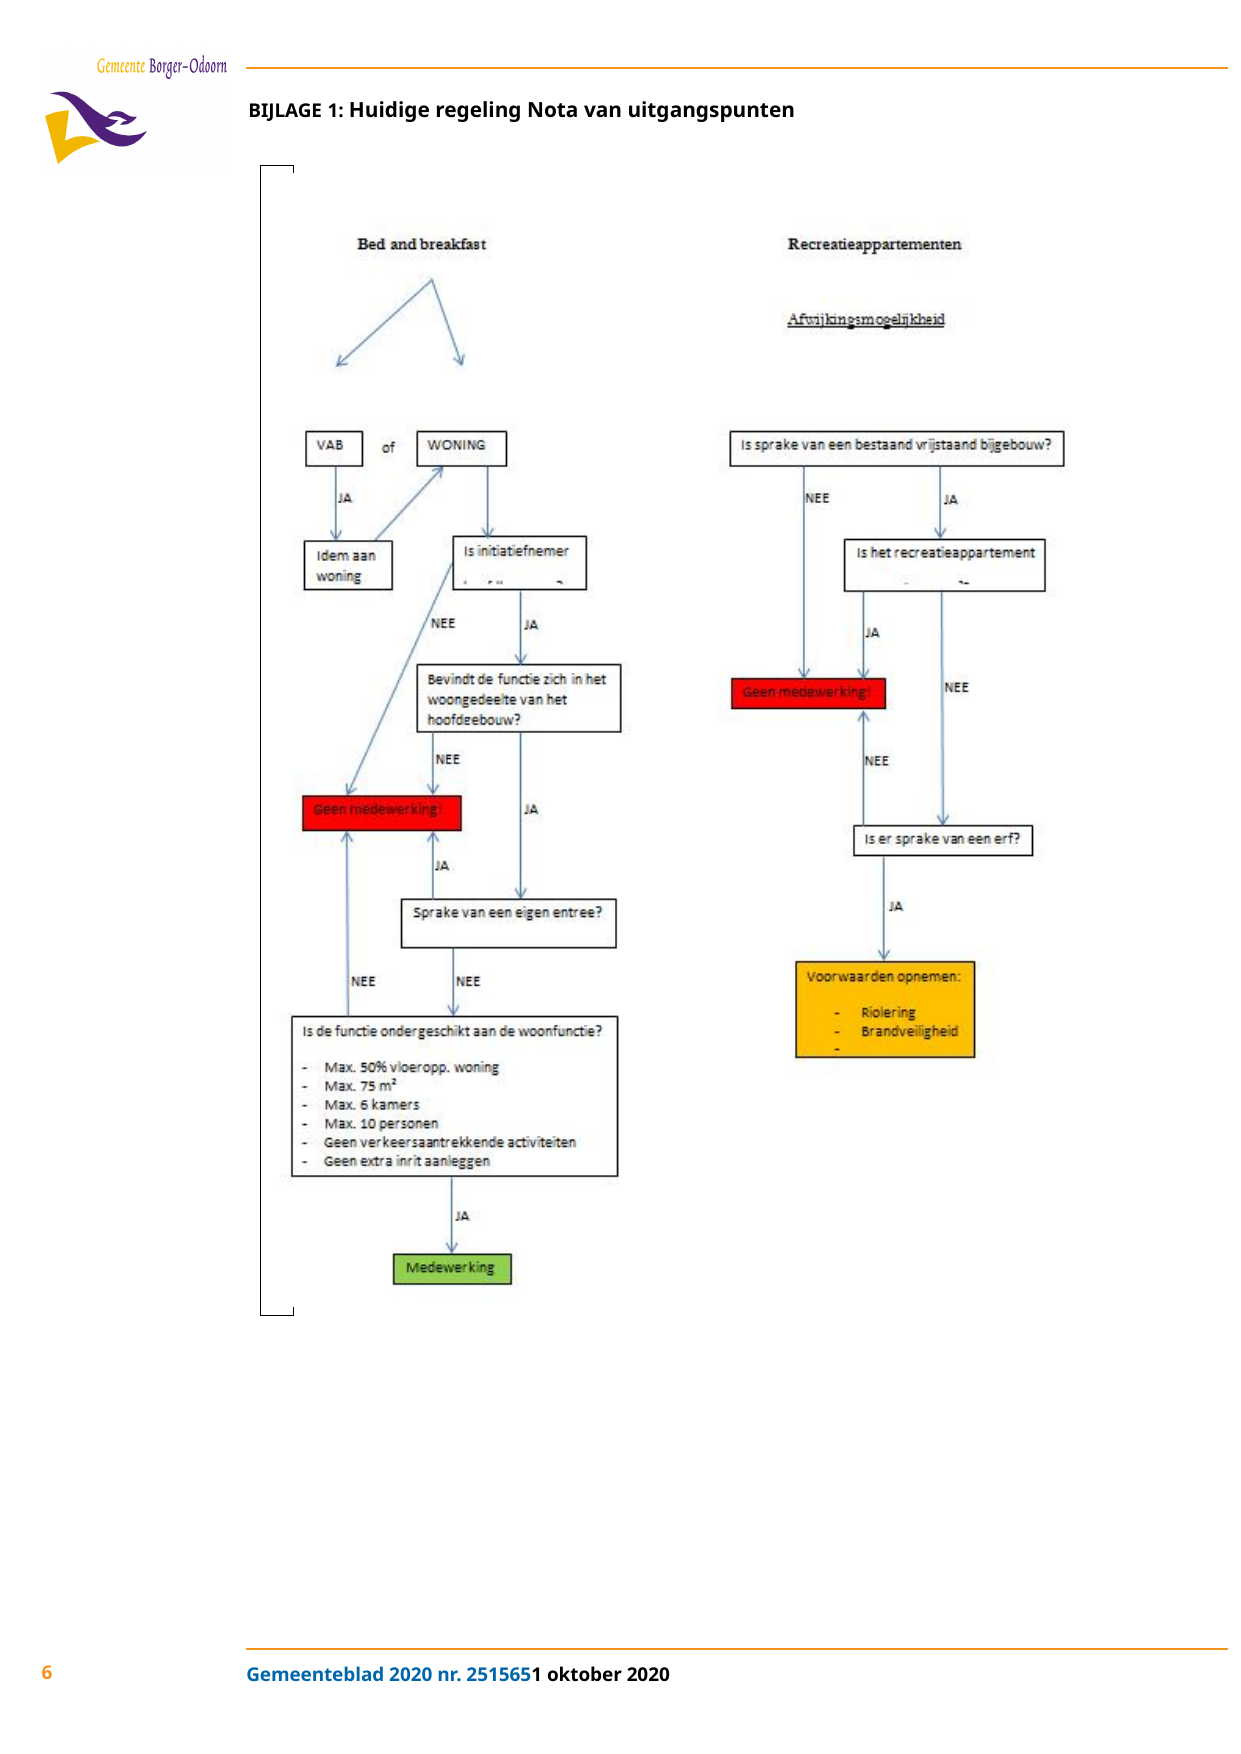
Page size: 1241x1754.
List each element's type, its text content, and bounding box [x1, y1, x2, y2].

text BIJLAGE 1: Huidige regeling Nota van uitgangspunten [248, 95, 1152, 123]
picture [268, 173, 1104, 1307]
picture [41, 47, 231, 172]
